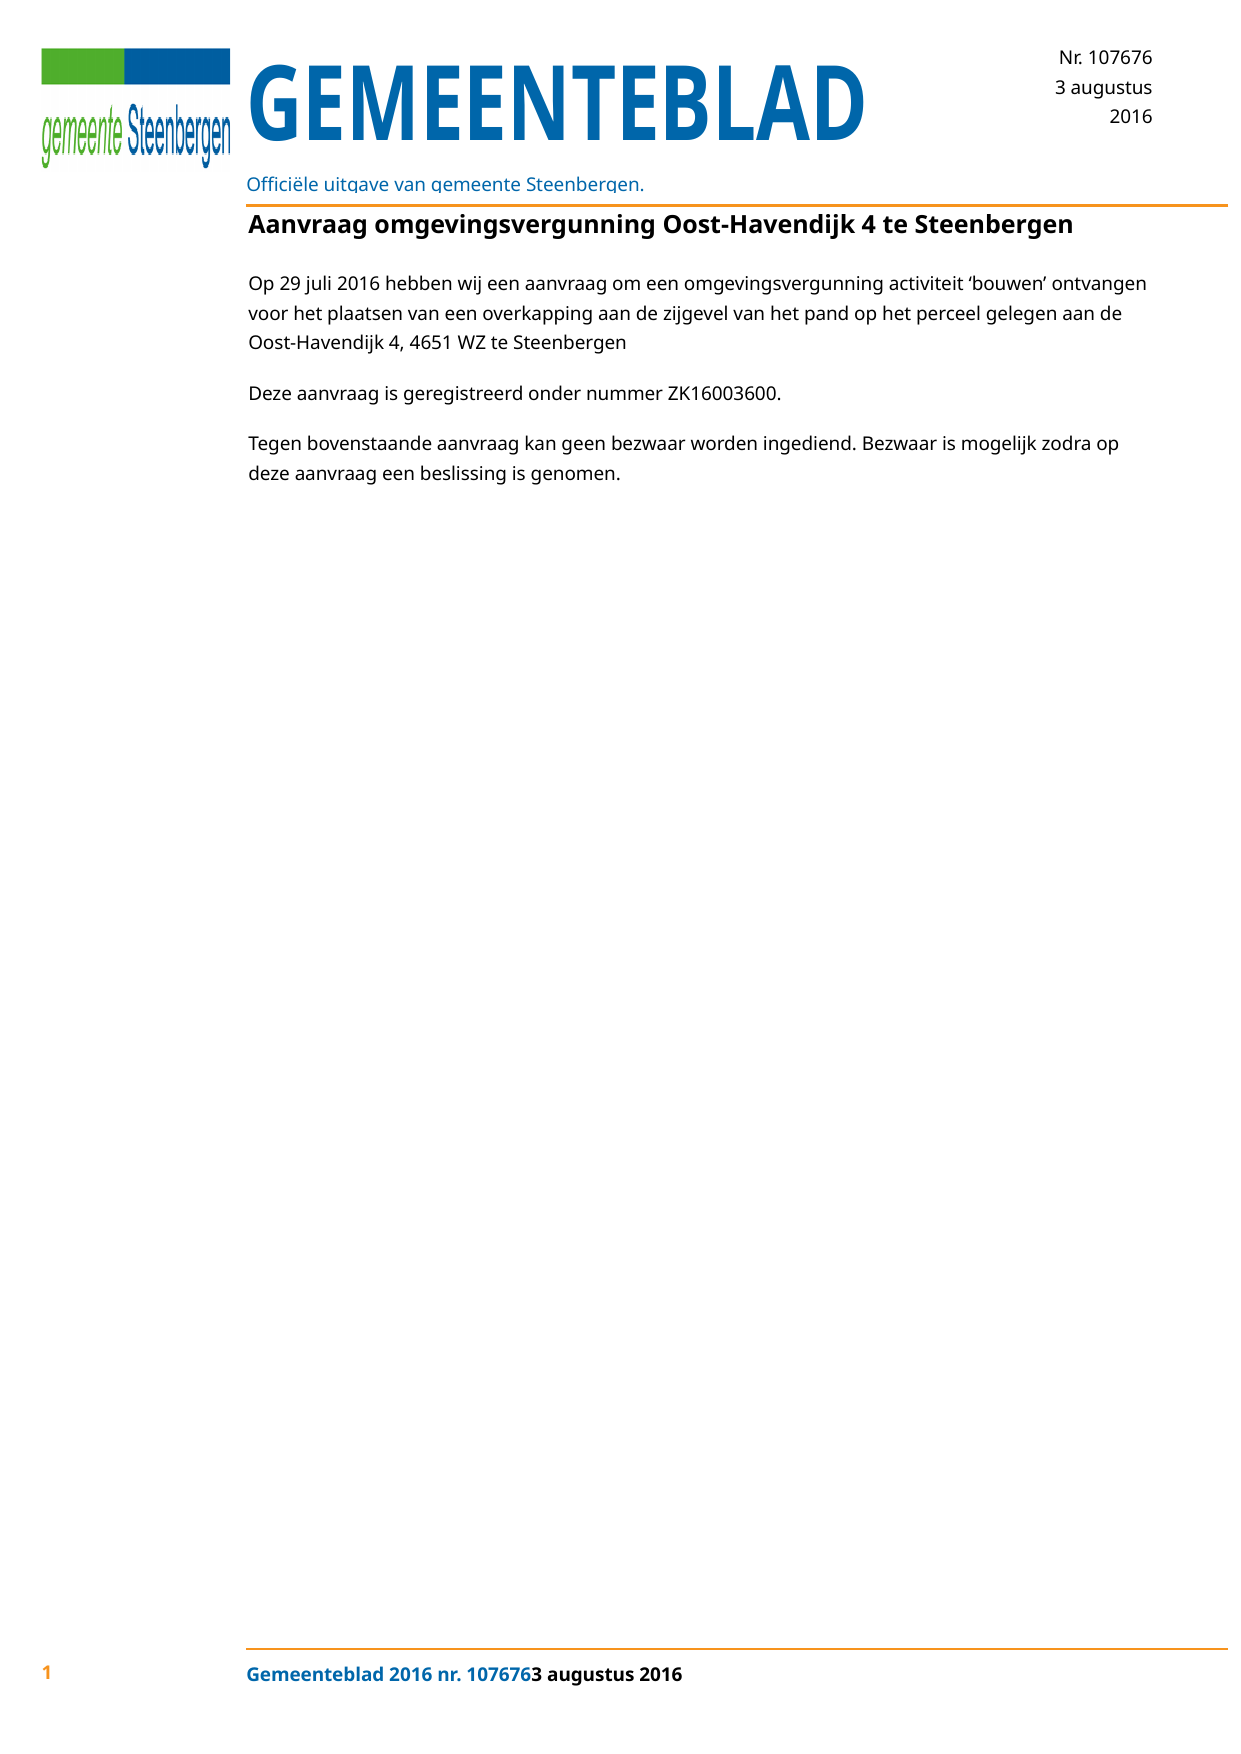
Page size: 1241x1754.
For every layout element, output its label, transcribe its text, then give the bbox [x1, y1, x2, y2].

text Deze aanvraag is geregistreerd onder nummer ZK16003600. [248, 380, 1152, 406]
text Tegen bovenstaande aanvraag kan geen bezwaar worden ingediend. Bezwaar is mogelijk zodra op deze aanvraag een beslissing is genomen. [248, 430, 1152, 486]
text Aanvraag omgevingsvergunning Oost-Havendijk 4 te Steenbergen [248, 207, 1152, 241]
text Op 29 juli 2016 hebben wij een aanvraag om een omgevingsvergunning activiteit ‘bouwen’ ontvangen voor het plaatsen van een overkapping aan de zijgevel van het pand op het perceel gelegen aan de Oost-Havendijk 4, 4651 WZ te Steenbergen [248, 270, 1152, 355]
picture [41, 47, 231, 172]
